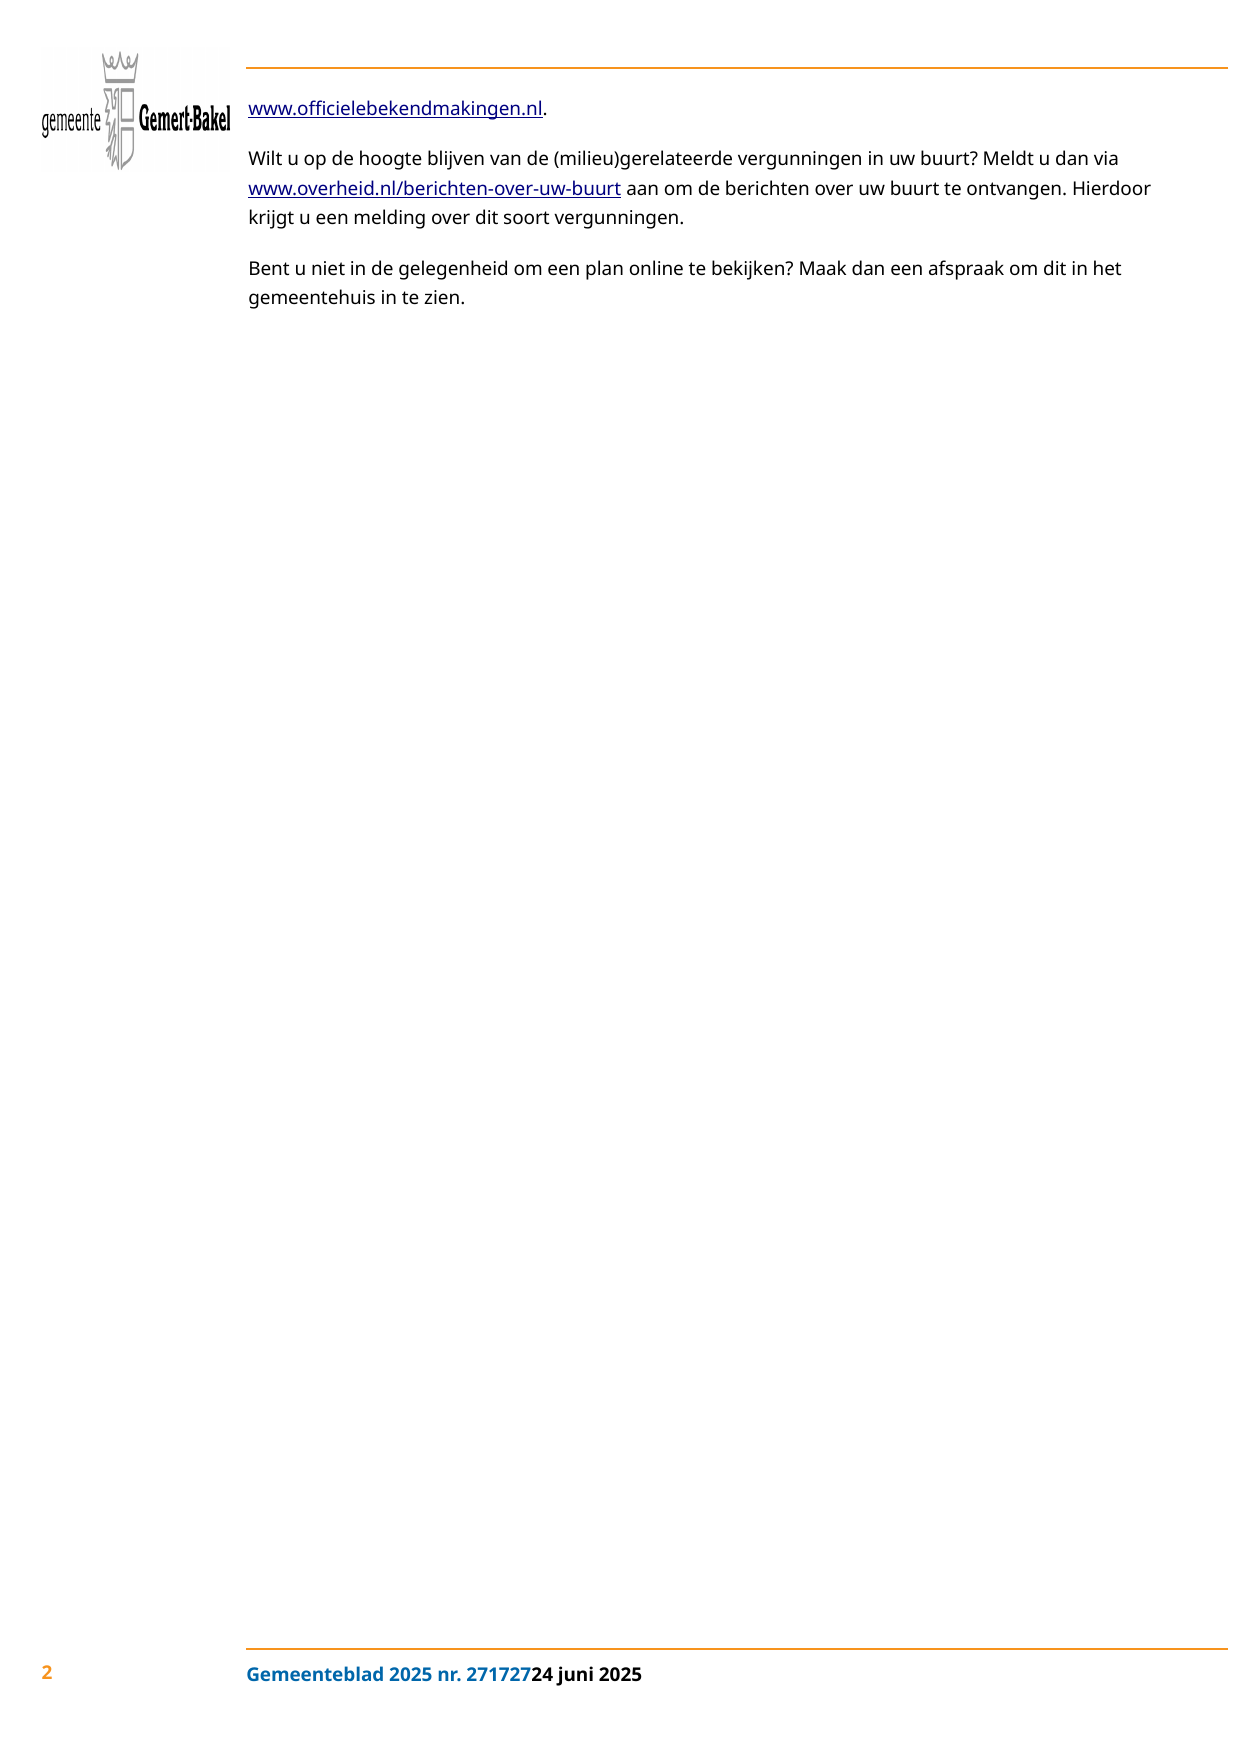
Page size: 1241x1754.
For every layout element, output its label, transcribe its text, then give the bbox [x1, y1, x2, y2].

text Wilt u op de hoogte blijven van de (milieu)gerelateerde vergunningen in uw buurt? Meldt u dan via www.overheid.nl/berichten-over-uw-buurt aan om de berichten over uw buurt te ontvangen. Hierdoor krijgt u een melding over dit soort vergunningen. [248, 145, 1152, 230]
text www.officielebekendmakingen.nl. [248, 95, 1152, 121]
text Bent u niet in de gelegenheid om een plan online te bekijken? Maak dan een afspraak om dit in het gemeentehuis in te zien. [248, 255, 1152, 310]
picture [41, 47, 231, 172]
